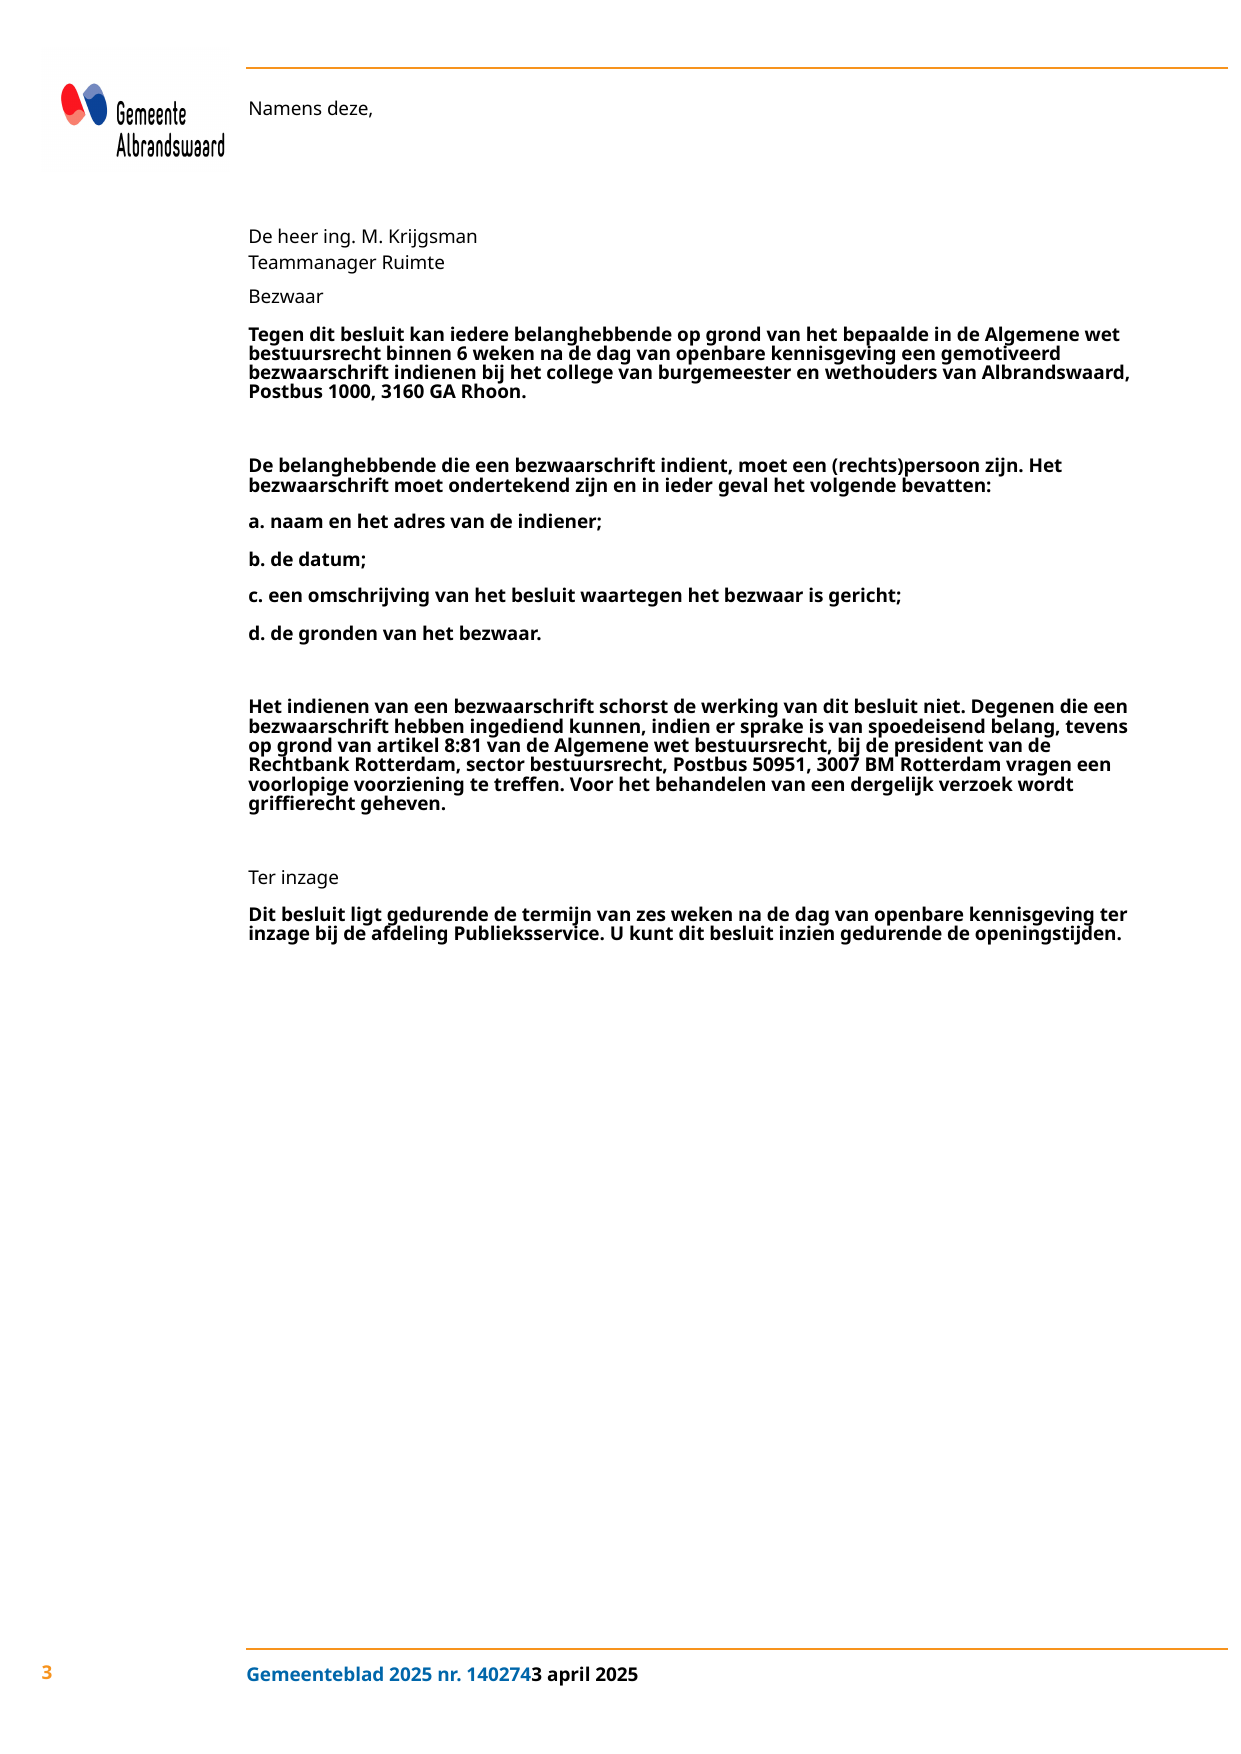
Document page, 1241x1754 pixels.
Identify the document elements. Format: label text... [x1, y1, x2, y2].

text Namens deze, [248, 95, 1152, 121]
text De belanghebbende die een bezwaarschrift indient, moet een (rechts)persoon zijn. Het bezwaarschrift moet ondertekend zijn en in ieder geval het volgende bevatten: [248, 457, 1152, 496]
picture [41, 47, 231, 172]
text d. de gronden van het bezwaar. [248, 624, 1152, 644]
text c. een omschrijving van het besluit waartegen het bezwaar is gericht; [248, 587, 1152, 607]
text b. de datum; [248, 551, 1152, 570]
text Tegen dit besluit kan iedere belanghebbende op grond van het bepaalde in de Algemene wet bestuursrecht binnen 6 weken na de dag van openbare kennisgeving een gemotiveerd bezwaarschrift indienen bij het college van burgemeester en wethouders van Albrandswaard, Postbus 1000, 3160 GA Rhoon. [248, 326, 1152, 403]
text De heer ing. M. Krijgsman [248, 223, 1152, 249]
text Ter inzage [248, 869, 1152, 888]
text Teammanager Ruimte [248, 249, 1152, 275]
text Bezwaar [248, 288, 1152, 308]
text Dit besluit ligt gedurende de termijn van zes weken na de dag van openbare kennisgeving ter inzage bij de afdeling Publieksservice. U kunt dit besluit inzien gedurende de openingstijden. [248, 906, 1152, 944]
text Het indienen van een bezwaarschrift schorst de werking van dit besluit niet. Degenen die een bezwaarschrift hebben ingediend kunnen, indien er sprake is van spoedeisend belang, tevens op grond van artikel 8:81 van de Algemene wet bestuursrecht, bij de president van de Rechtbank Rotterdam, sector bestuursrecht, Postbus 50951, 3007 BM Rotterdam vragen een voorlopige voorziening te treffen. Voor het behandelen van een dergelijk verzoek wordt griffierecht geheven. [248, 698, 1152, 814]
text a. naam en het adres van de indiener; [248, 513, 1152, 533]
